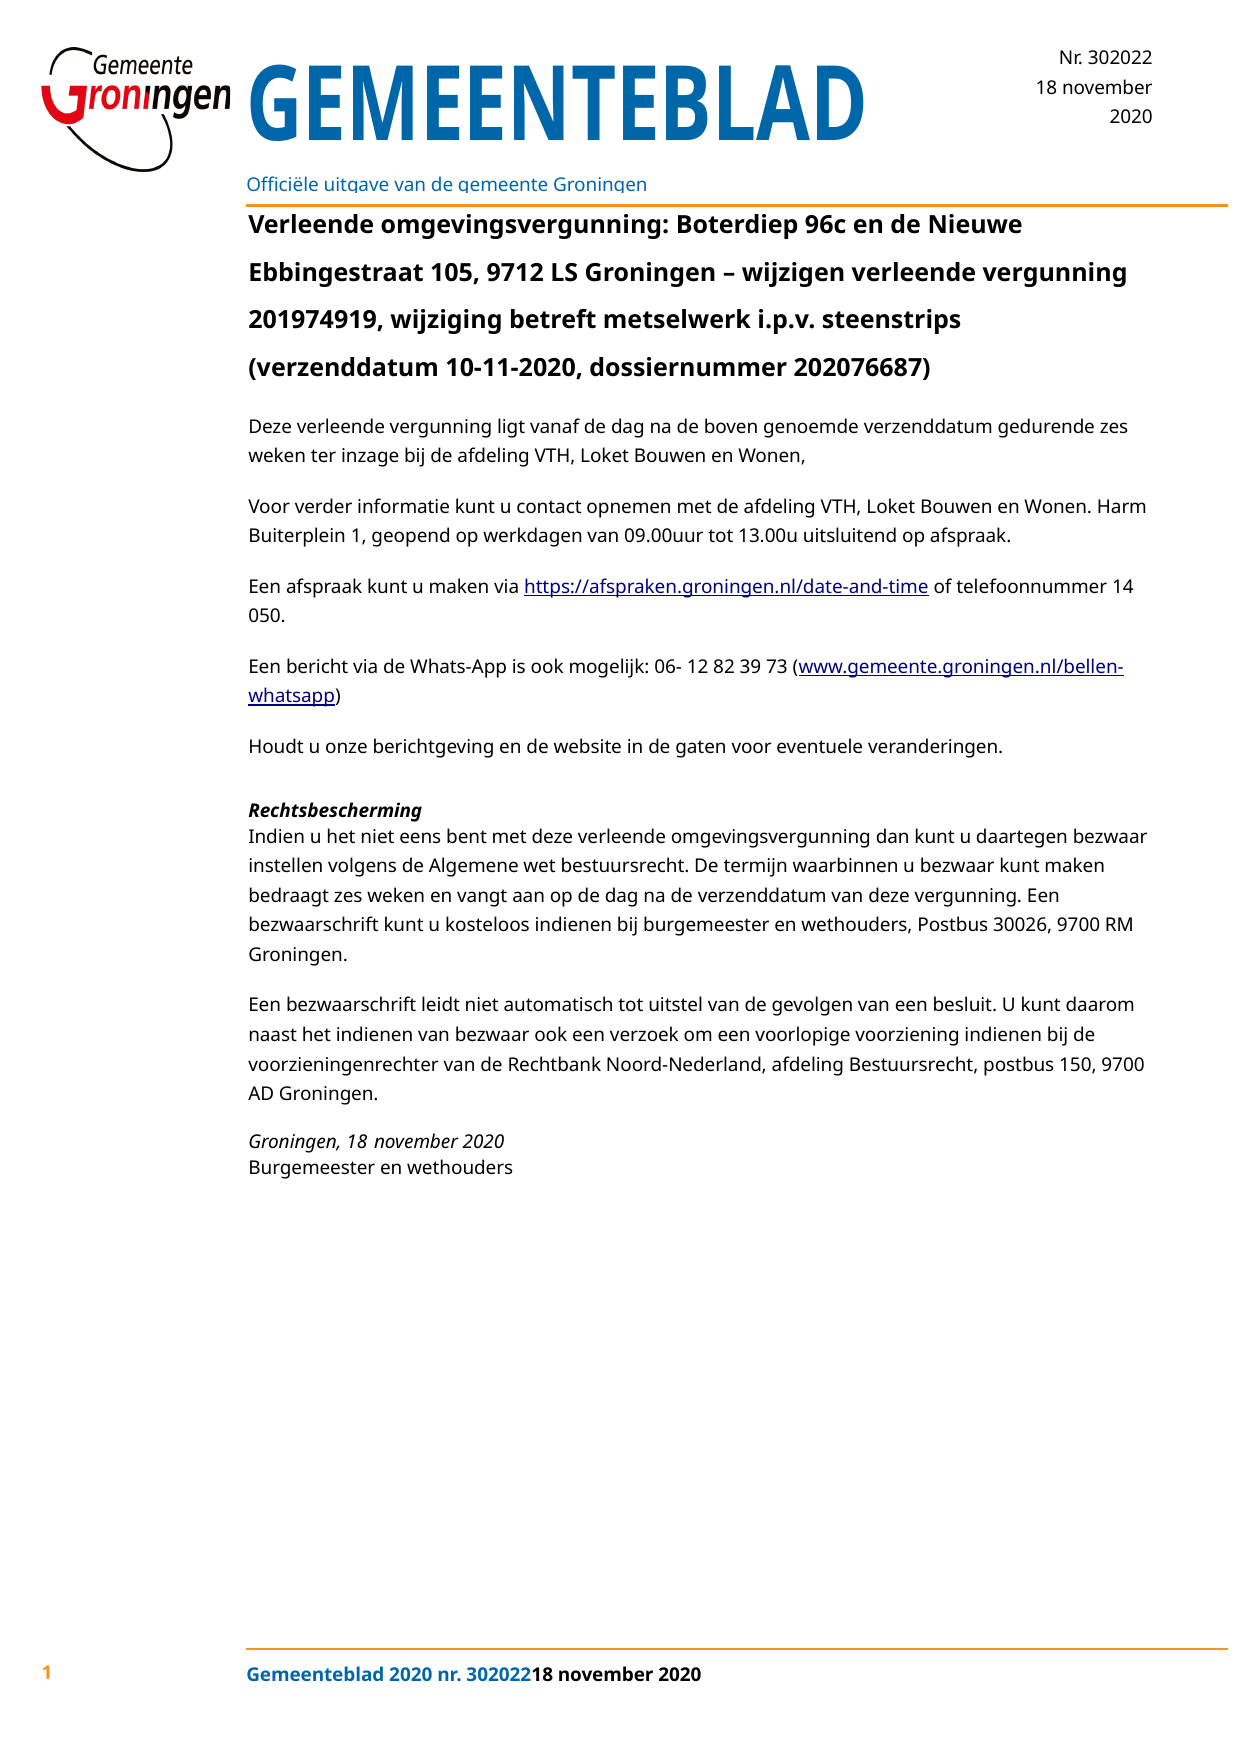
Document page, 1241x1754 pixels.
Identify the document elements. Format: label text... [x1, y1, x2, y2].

text Groningen, 18 november 2020 [248, 1128, 1152, 1154]
text Indien u het niet eens bent met deze verleende omgevingsvergunning dan kunt u daartegen bezwaar instellen volgens de Algemene wet bestuursrecht. De termijn waarbinnen u bezwaar kunt maken bedraagt zes weken en vangt aan op de dag na de verzenddatum van deze vergunning. Een bezwaarschrift kunt u kosteloos indienen bij burgemeester en wethouders, Postbus 30026, 9700 RM Groningen. [248, 823, 1152, 967]
text Een bezwaarschrift leidt niet automatisch tot uitstel van de gevolgen van een besluit. U kunt daarom naast het indienen van bezwaar ook een verzoek om een voorlopige voorziening indienen bij de voorzieningenrechter van de Rechtbank Noord-Nederland, afdeling Bestuursrecht, postbus 150, 9700 AD Groningen. [248, 992, 1152, 1106]
text Rechtsbescherming [248, 797, 1152, 823]
text Burgemeester en wethouders [248, 1154, 1152, 1179]
text Verleende omgevingsvergunning: Boterdiep 96c en de Nieuwe Ebbingestraat 105, 9712 LS Groningen – wijzigen verleende vergunning 201974919, wijziging betreft metselwerk i.p.v. steenstrips (verzenddatum 10-11-2020, dossiernummer 202076687) [248, 207, 1152, 384]
picture [41, 47, 231, 172]
text Voor verder informatie kunt u contact opnemen met de afdeling VTH, Loket Bouwen en Wonen. Harm Buiterplein 1, geopend op werkdagen van 09.00uur tot 13.00u uitsluitend op afspraak. [248, 493, 1152, 548]
text Houdt u onze berichtgeving en de website in de gaten voor eventuele veranderingen. [248, 733, 1152, 759]
text Een afspraak kunt u maken via https://afspraken.groningen.nl/date-and-time of telefoonnummer 14 050. [248, 573, 1152, 628]
text Een bericht via de Whats-App is ook mogelijk: 06- 12 82 39 73 (www.gemeente.groningen.nl/bellen-whatsapp) [248, 653, 1152, 708]
text Deze verleende vergunning ligt vanaf de dag na de boven genoemde verzenddatum gedurende zes weken ter inzage bij de afdeling VTH, Loket Bouwen en Wonen, [248, 413, 1152, 468]
